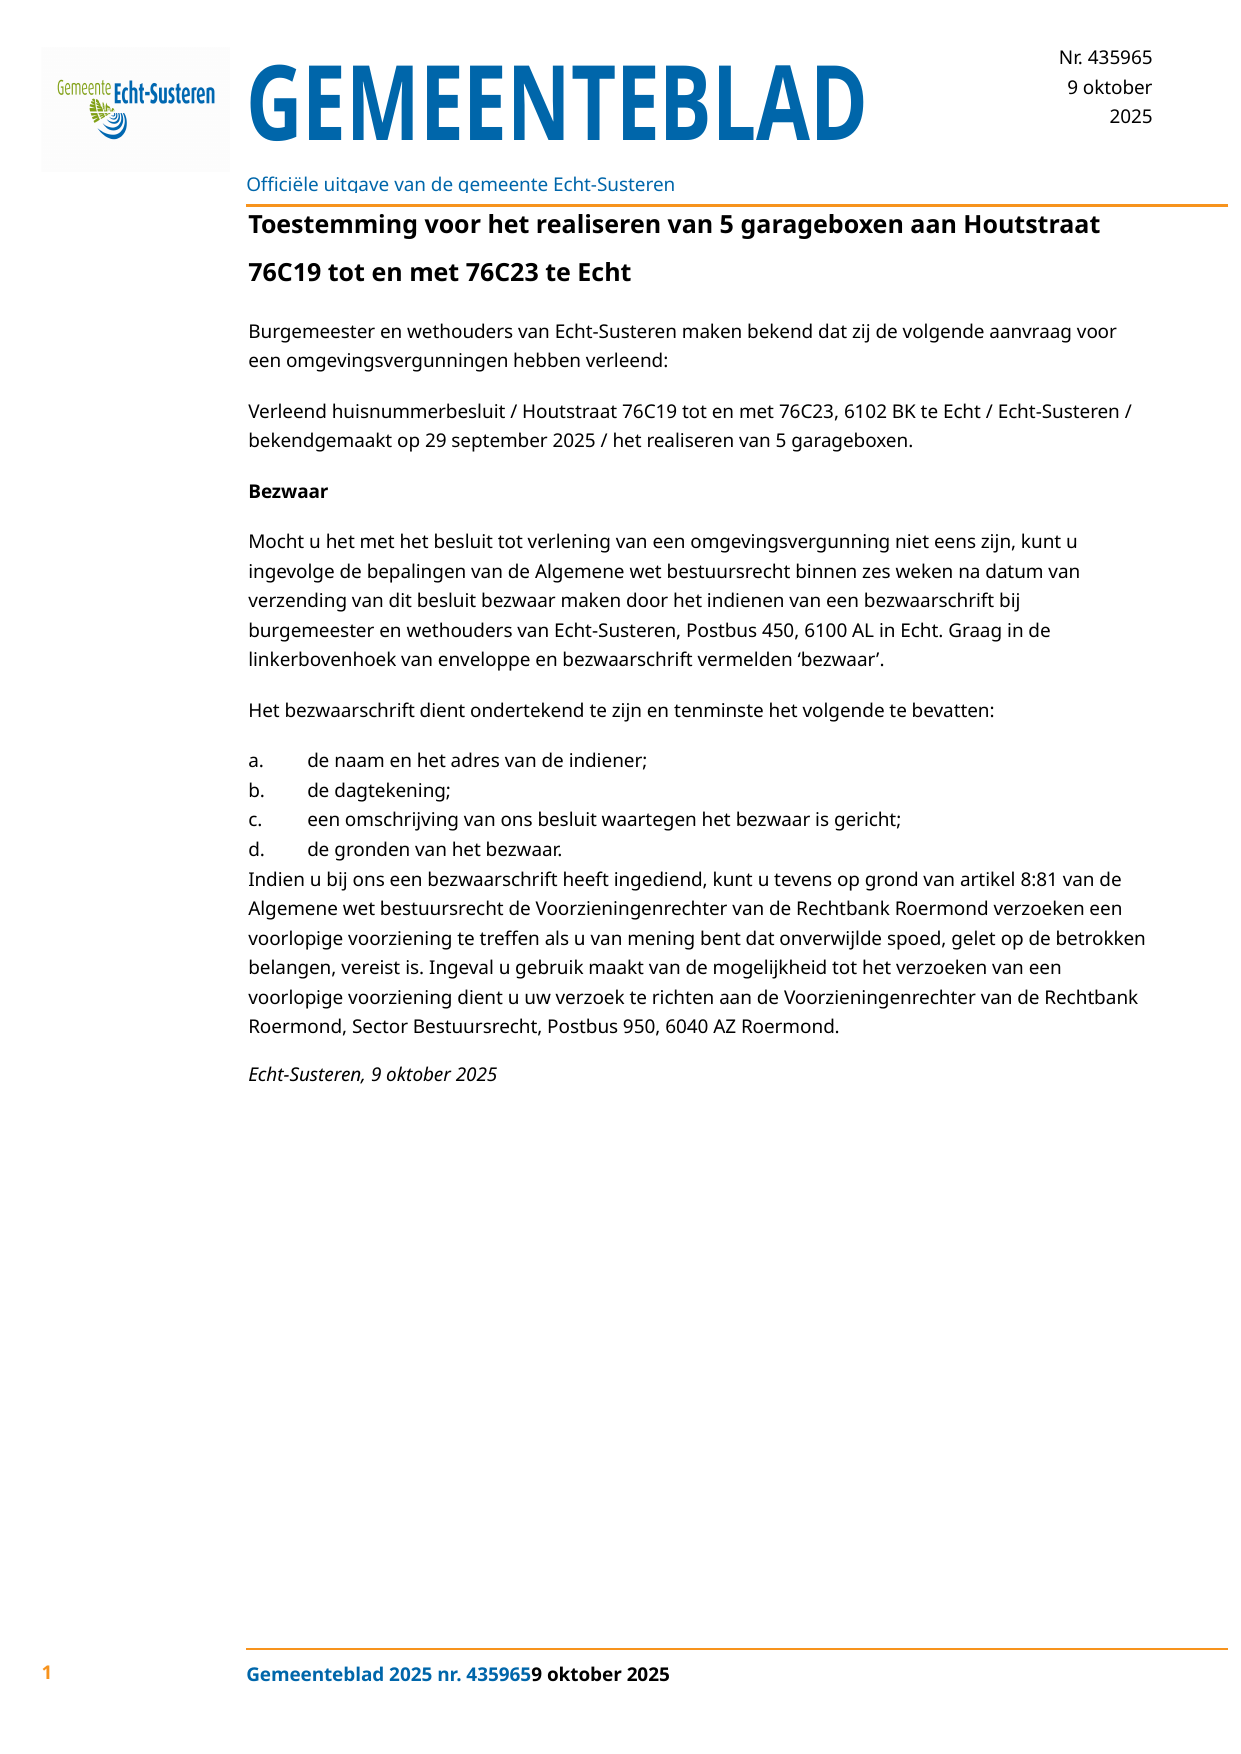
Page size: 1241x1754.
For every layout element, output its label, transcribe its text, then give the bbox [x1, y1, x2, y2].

list een omschrijving van ons besluit waartegen het bezwaar is gericht; [248, 807, 1152, 832]
text Echt-Susteren, 9 oktober 2025 [248, 1062, 1152, 1087]
text Indien u bij ons een bezwaarschrift heeft ingediend, kunt u tevens op grond van artikel 8:81 van de Algemene wet bestuursrecht de Voorzieningenrechter van de Rechtbank Roermond verzoeken een voorlopige voorziening te treffen als u van mening bent dat onverwijlde spoed, gelet op de betrokken belangen, vereist is. Ingeval u gebruik maakt van de mogelijkheid tot het verzoeken van een voorlopige voorziening dient u uw verzoek te richten aan de Voorzieningenrechter van de Rechtbank Roermond, Sector Bestuursrecht, Postbus 950, 6040 AZ Roermond. [248, 866, 1152, 1039]
text Bezwaar [248, 478, 1152, 504]
text Verleend huisnummerbesluit / Houtstraat 76C19 tot en met 76C23, 6102 BK te Echt / Echt-Susteren / bekendgemaakt op 29 september 2025 / het realiseren van 5 garageboxen. [248, 398, 1152, 453]
text Burgemeester en wethouders van Echt-Susteren maken bekend dat zij de volgende aanvraag voor een omgevingsvergunningen hebben verleend: [248, 318, 1152, 373]
list de dagtekening; [248, 777, 1152, 803]
list de gronden van het bezwaar. [248, 836, 1152, 862]
picture [41, 47, 231, 172]
text Het bezwaarschrift dient ondertekend te zijn en tenminste het volgende te bevatten: [248, 697, 1152, 723]
list de naam en het adres van de indiener; [248, 747, 1152, 773]
text Mocht u het met het besluit tot verlening van een omgevingsvergunning niet eens zijn, kunt u ingevolge de bepalingen van de Algemene wet bestuursrecht binnen zes weken na datum van verzending van dit besluit bezwaar maken door het indienen van een bezwaarschrift bij burgemeester en wethouders van Echt-Susteren, Postbus 450, 6100 AL in Echt. Graag in de linkerbovenhoek van enveloppe en bezwaarschrift vermelden ‘bezwaar’. [248, 528, 1152, 672]
text Toestemming voor het realiseren van 5 garageboxen aan Houtstraat 76C19 tot en met 76C23 te Echt [248, 207, 1152, 288]
